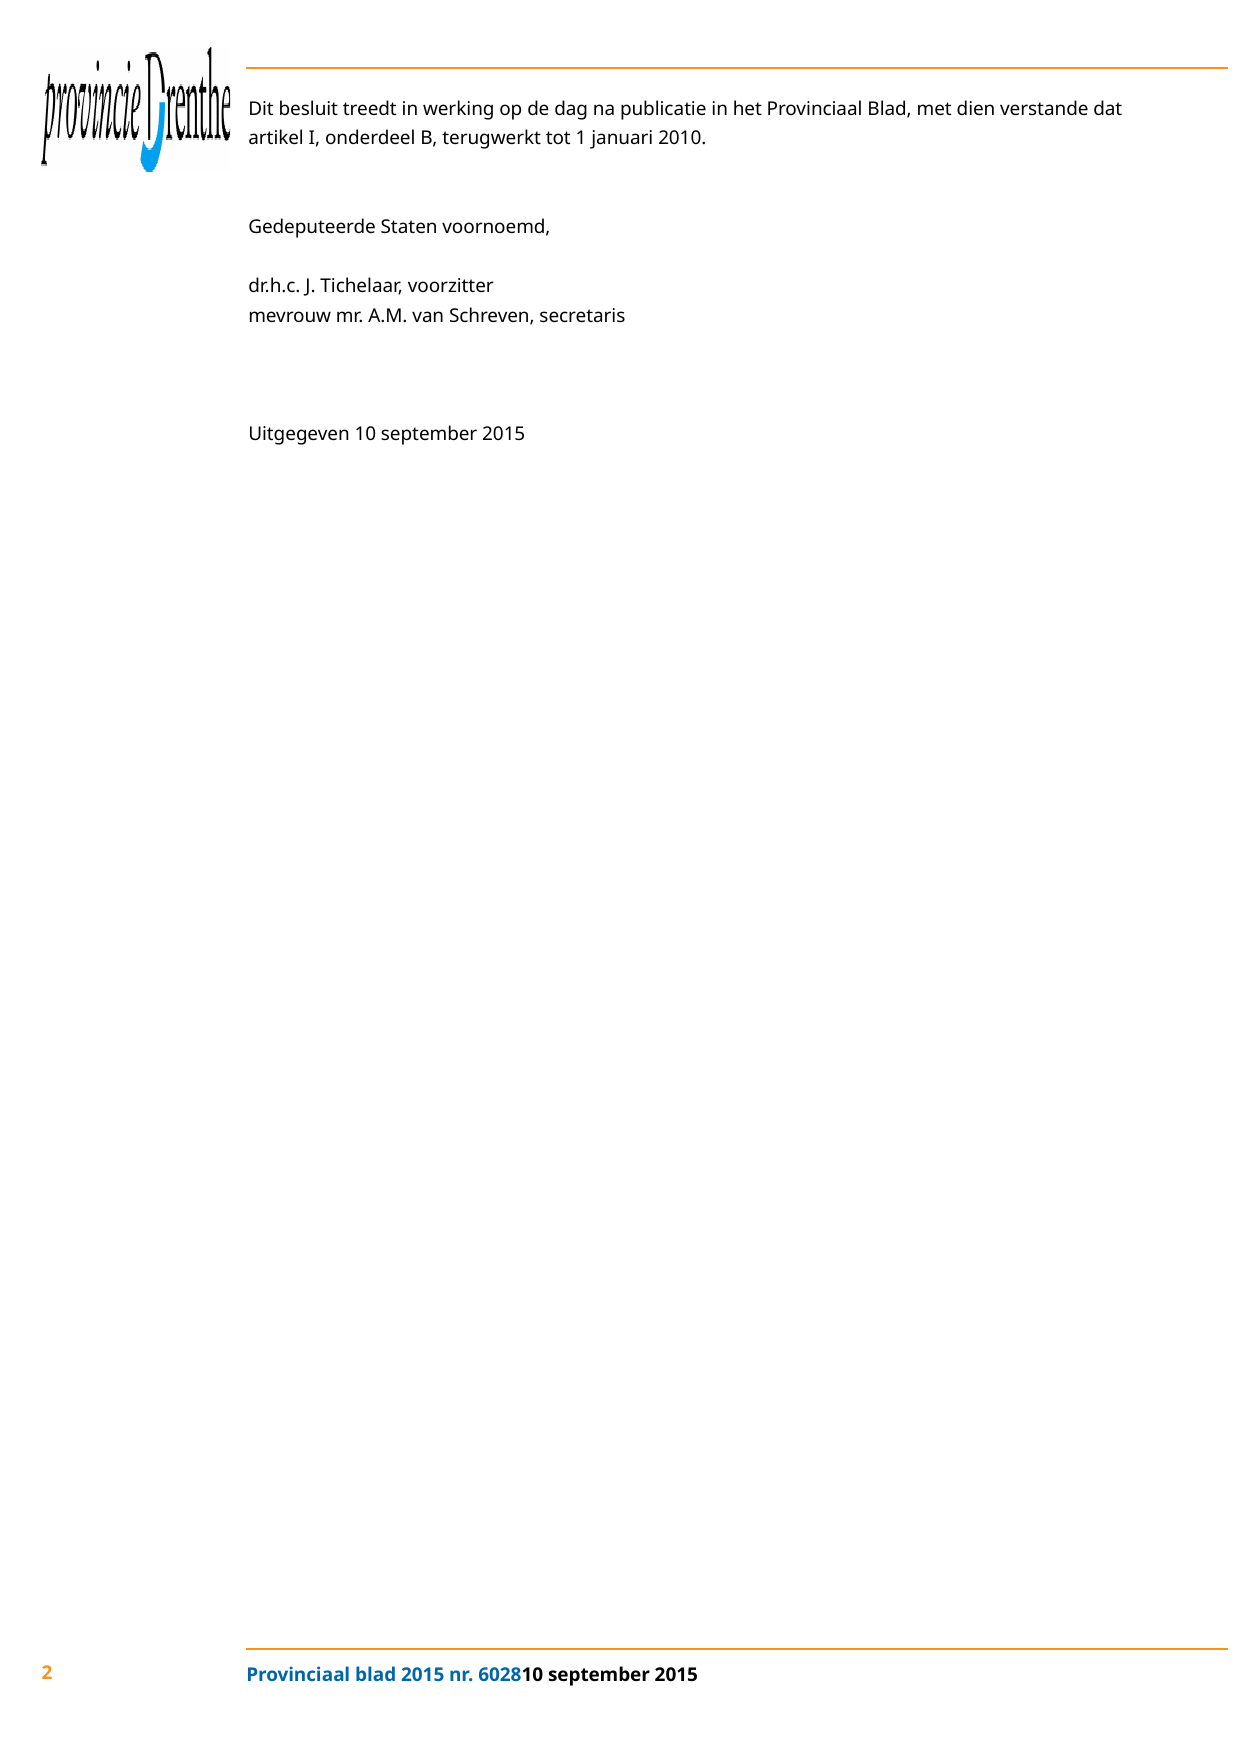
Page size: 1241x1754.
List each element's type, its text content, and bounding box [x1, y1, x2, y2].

text Gedeputeerde Staten voornoemd, [248, 213, 1152, 239]
text dr.h.c. J. Tichelaar, voorzitter [248, 272, 1152, 298]
text Dit besluit treedt in werking op de dag na publicatie in het Provinciaal Blad, met dien verstande dat artikel I, onderdeel B, terugwerkt tot 1 januari 2010. [248, 95, 1152, 150]
picture [41, 47, 231, 172]
text Uitgegeven 10 september 2015 [248, 420, 1152, 446]
text mevrouw mr. A.M. van Schreven, secretaris [248, 302, 1152, 328]
